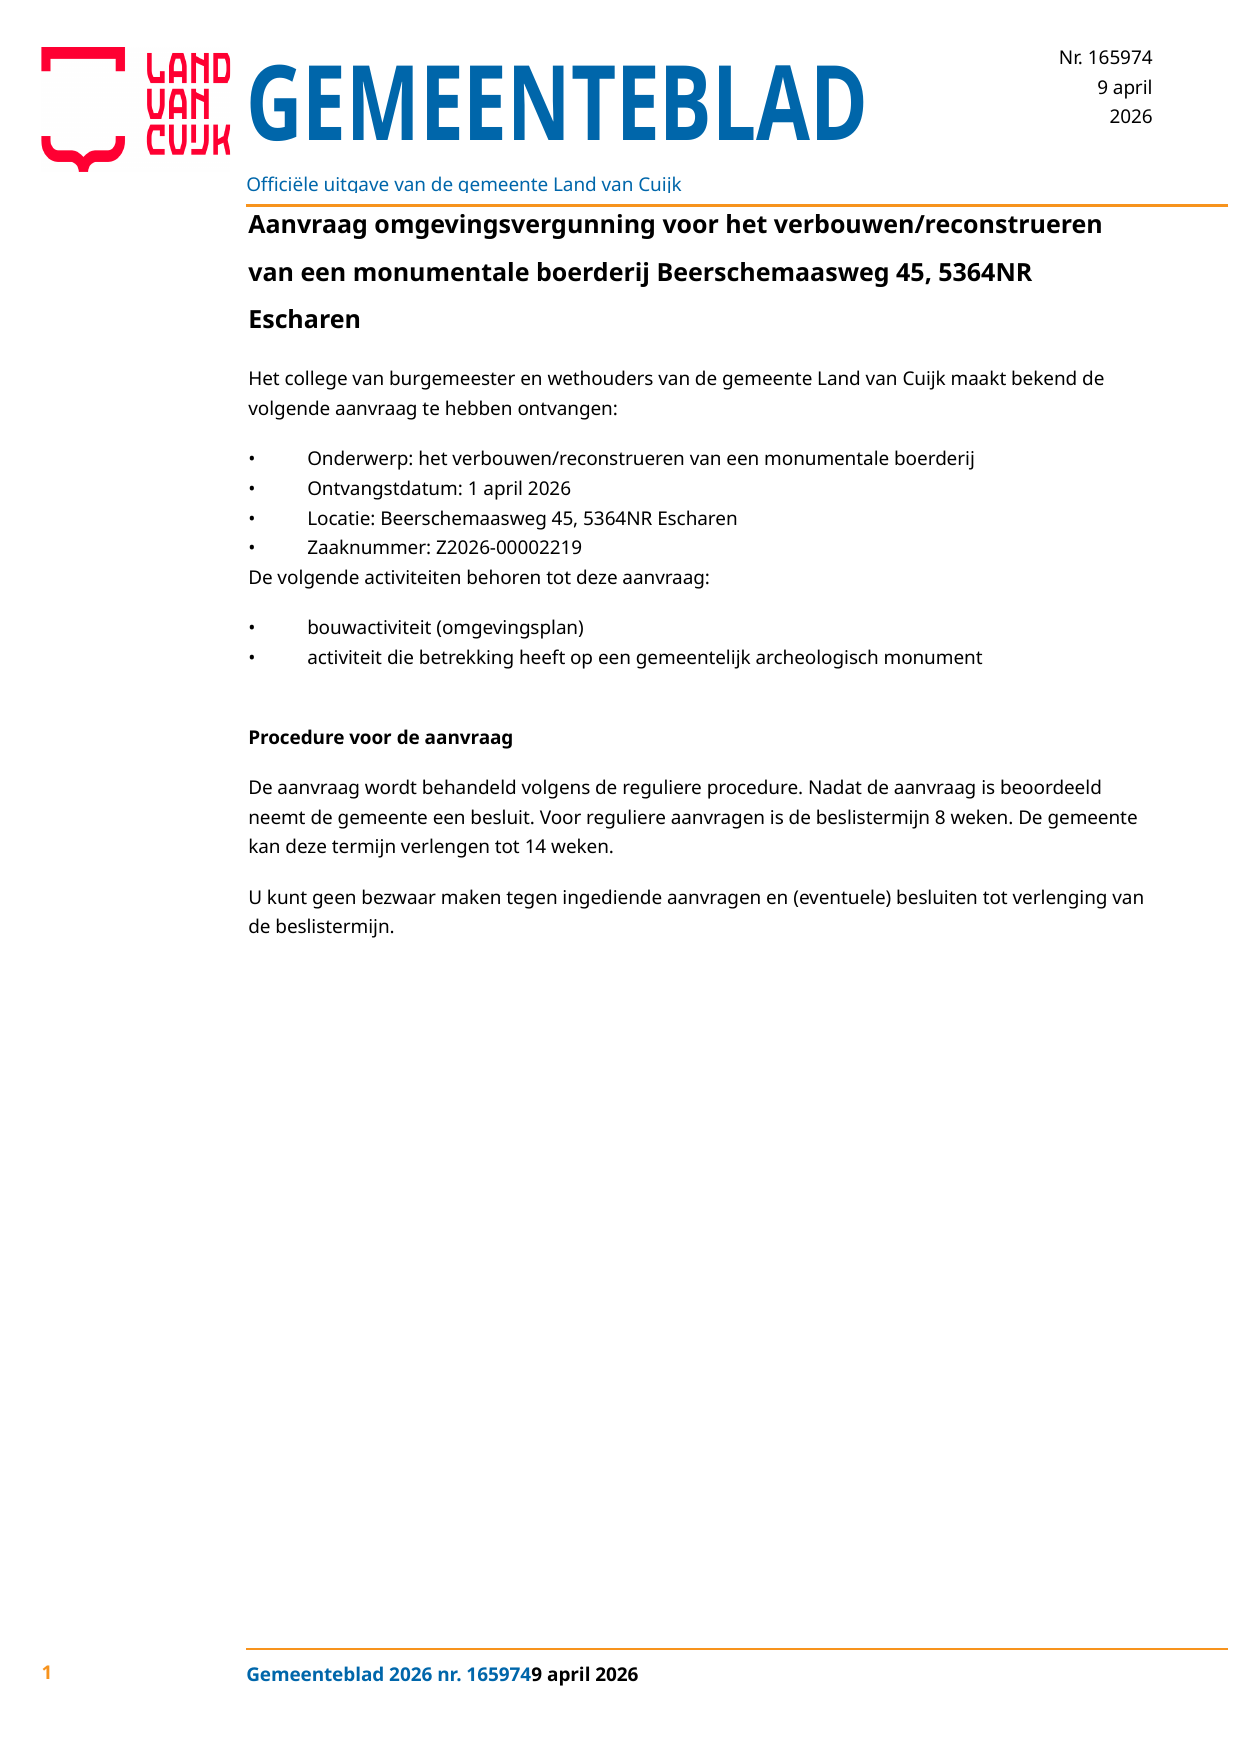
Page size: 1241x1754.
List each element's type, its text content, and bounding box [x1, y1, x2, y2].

text Procedure voor de aanvraag [248, 724, 1152, 749]
text De volgende activiteiten behoren tot deze aanvraag: [248, 564, 1152, 589]
list bouwactiviteit (omgevingsplan) [248, 614, 1152, 640]
text De aanvraag wordt behandeld volgens de reguliere procedure. Nadat de aanvraag is beoordeeld neemt de gemeente een besluit. Voor reguliere aanvragen is de beslistermijn 8 weken. De gemeente kan deze termijn verlengen tot 14 weken. [248, 774, 1152, 859]
list Ontvangstdatum: 1 april 2026 [248, 475, 1152, 501]
list activiteit die betrekking heeft op een gemeentelijk archeologisch monument [248, 644, 1152, 669]
text U kunt geen bezwaar maken tegen ingediende aanvragen en (eventuele) besluiten tot verlenging van de beslistermijn. [248, 884, 1152, 939]
list Locatie: Beerschemaasweg 45, 5364NR Escharen [248, 505, 1152, 530]
list Onderwerp: het verbouwen/reconstrueren van een monumentale boerderij [248, 446, 1152, 471]
list Zaaknummer: Z2026-00002219 [248, 534, 1152, 560]
text Het college van burgemeester en wethouders van de gemeente Land van Cuijk maakt bekend de volgende aanvraag te hebben ontvangen: [248, 366, 1152, 421]
text Aanvraag omgevingsvergunning voor het verbouwen/reconstrueren van een monumentale boerderij Beerschemaasweg 45, 5364NR Escharen [248, 207, 1152, 336]
picture [41, 47, 231, 172]
